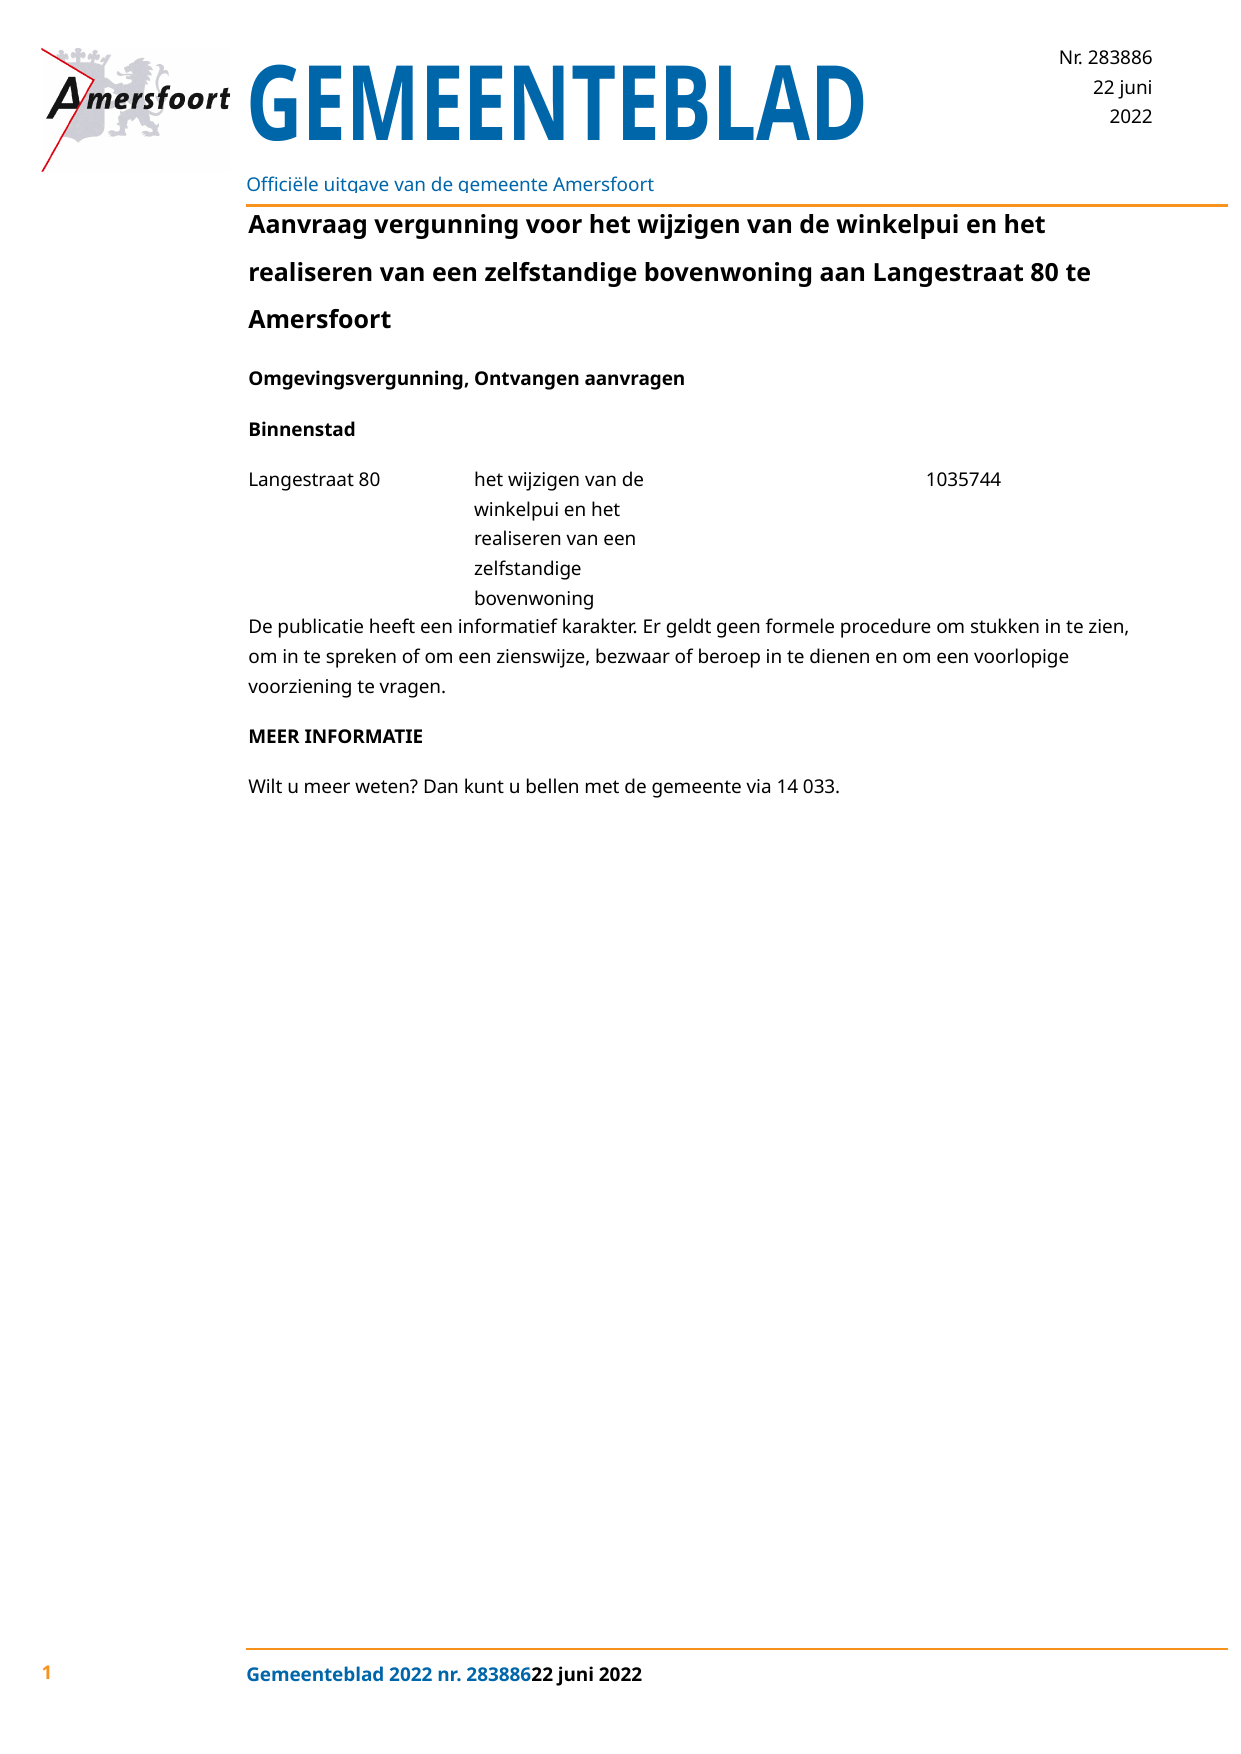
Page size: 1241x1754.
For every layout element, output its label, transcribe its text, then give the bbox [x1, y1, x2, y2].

text Omgevingsvergunning, Ontvangen aanvragen [248, 366, 1152, 391]
text Aanvraag vergunning voor het wijzigen van de winkelpui en het realiseren van een zelfstandige bovenwoning aan Langestraat 80 te Amersfoort [248, 207, 1152, 336]
text De publicatie heeft een informatief karakter. Er geldt geen formele procedure om stukken in te zien, om in te spreken of om een zienswijze, bezwaar of beroep in te dienen en om een voorlopige voorziening te vragen. [248, 614, 1152, 699]
text MEER INFORMATIE [248, 723, 1152, 749]
text Binnenstad [248, 416, 1152, 442]
picture [41, 47, 231, 172]
table_header 1035744 [926, 466, 1152, 611]
table_header het wijzigen van de winkelpui en het realiseren van een zelfstandige bovenwoning [474, 466, 700, 611]
table_header Langestraat 80 [248, 466, 474, 611]
text Wilt u meer weten? Dan kunt u bellen met de gemeente via 14 033. [248, 774, 1152, 799]
table_header [700, 466, 926, 611]
